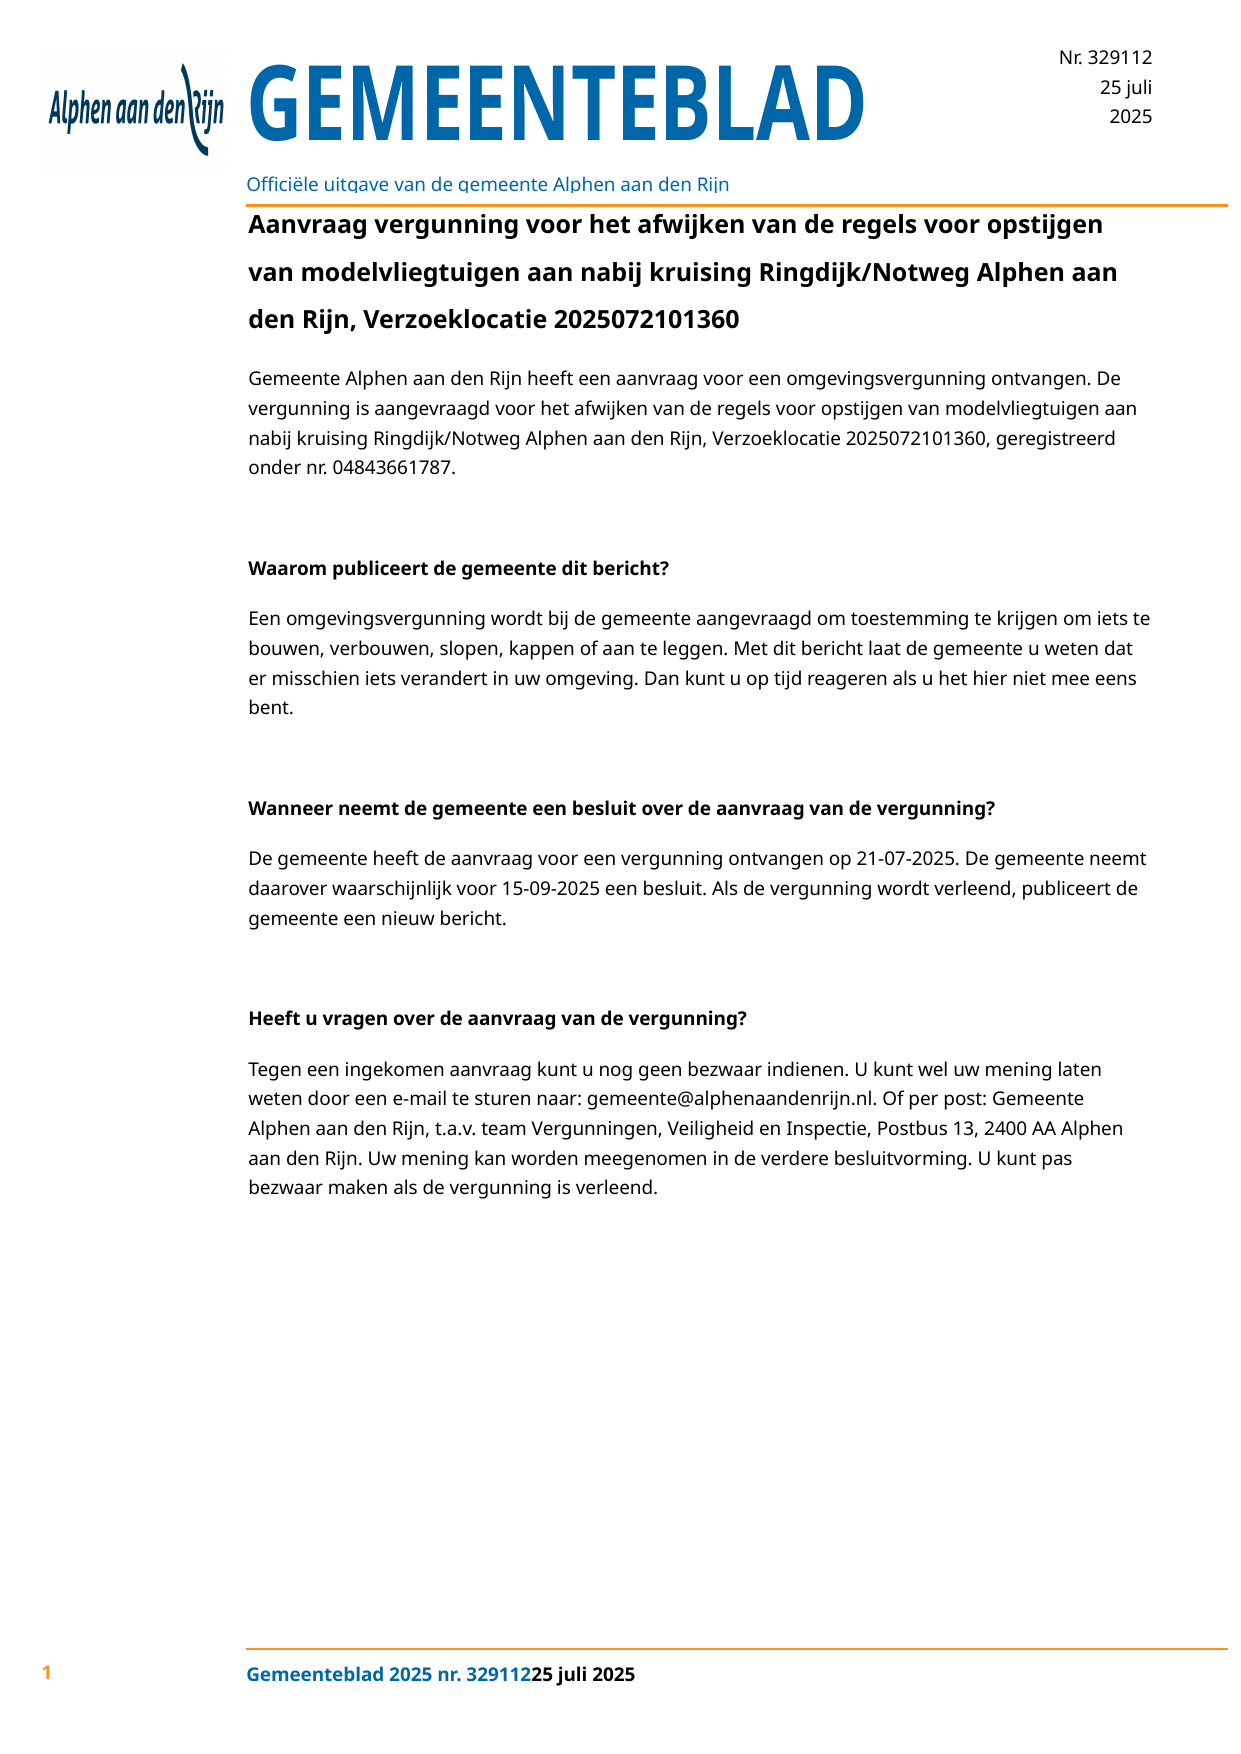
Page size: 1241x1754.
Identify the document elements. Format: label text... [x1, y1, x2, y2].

text Heeft u vragen over de aanvraag van de vergunning? [248, 1006, 1152, 1031]
text Aanvraag vergunning voor het afwijken van de regels voor opstijgen van modelvliegtuigen aan nabij kruising Ringdijk/Notweg Alphen aan den Rijn, Verzoeklocatie 2025072101360 [248, 207, 1152, 336]
picture [41, 47, 231, 172]
text Tegen een ingekomen aanvraag kunt u nog geen bezwaar indienen. U kunt wel uw mening laten weten door een e-mail te sturen naar: gemeente@alphenaandenrijn.nl. Of per post: Gemeente Alphen aan den Rijn, t.a.v. team Vergunningen, Veiligheid en Inspectie, Postbus 13, 2400 AA Alphen aan den Rijn. Uw mening kan worden meegenomen in de verdere besluitvorming. U kunt pas bezwaar maken als de vergunning is verleend. [248, 1056, 1152, 1200]
text Wanneer neemt de gemeente een besluit over de aanvraag van de vergunning? [248, 795, 1152, 821]
text De gemeente heeft de aanvraag voor een vergunning ontvangen op 21-07-2025. De gemeente neemt daarover waarschijnlijk voor 15-09-2025 een besluit. Als de vergunning wordt verleend, publiceert de gemeente een nieuw bericht. [248, 846, 1152, 930]
text Een omgevingsvergunning wordt bij de gemeente aangevraagd om toestemming te krijgen om iets te bouwen, verbouwen, slopen, kappen of aan te leggen. Met dit bericht laat de gemeente u weten dat er misschien iets verandert in uw omgeving. Dan kunt u op tijd reageren als u het hier niet mee eens bent. [248, 606, 1152, 720]
text Waarom publiceert de gemeente dit bericht? [248, 555, 1152, 581]
text Gemeente Alphen aan den Rijn heeft een aanvraag voor een omgevingsvergunning ontvangen. De vergunning is aangevraagd voor het afwijken van de regels voor opstijgen van modelvliegtuigen aan nabij kruising Ringdijk/Notweg Alphen aan den Rijn, Verzoeklocatie 2025072101360, geregistreerd onder nr. 04843661787. [248, 366, 1152, 480]
